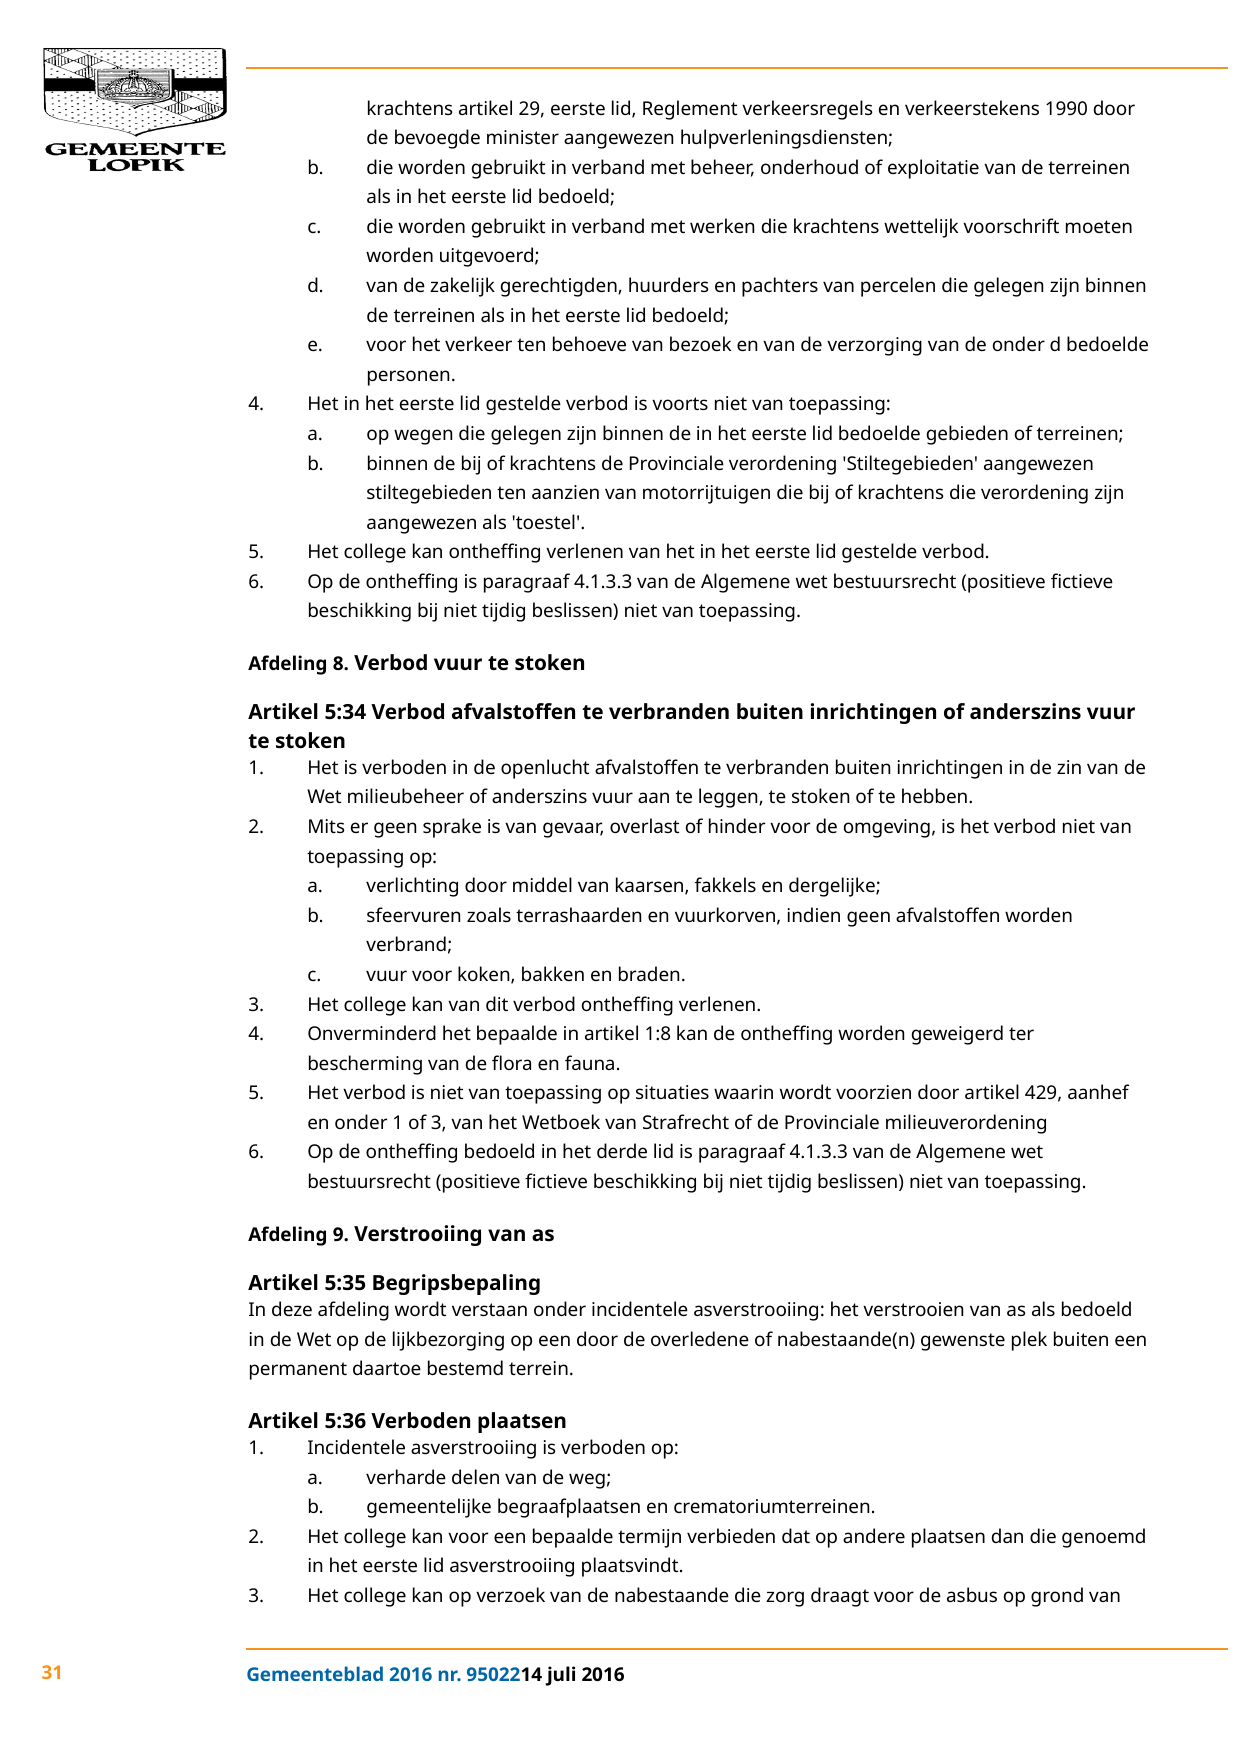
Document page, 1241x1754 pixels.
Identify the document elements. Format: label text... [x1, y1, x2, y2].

list Op de ontheffing bedoeld in het derde lid is paragraaf 4.1.3.3 van de Algemene wet bestuursrecht (positieve fictieve beschikking bij niet tijdig beslissen) niet van toepassing. [248, 1139, 1152, 1194]
list sfeervuren zoals terrashaarden en vuurkorven, indien geen afvalstoffen worden verbrand; [307, 902, 1152, 957]
list Onverminderd het bepaalde in artikel 1:8 kan de ontheffing worden geweigerd ter bescherming van de flora en fauna. [248, 1020, 1152, 1076]
list van de zakelijk gerechtigden, huurders en pachters van percelen die gelegen zijn binnen de terreinen als in het eerste lid bedoeld; [307, 272, 1152, 328]
list Op de ontheffing is paragraaf 4.1.3.3 van de Algemene wet bestuursrecht (positieve fictieve beschikking bij niet tijdig beslissen) niet van toepassing. [248, 568, 1152, 623]
list voor het verkeer ten behoeve van bezoek en van de verzorging van de onder d bedoelde personen. [307, 331, 1152, 387]
list die worden gebruikt in verband met werken die krachtens wettelijk voorschrift moeten worden uitgevoerd; [307, 213, 1152, 268]
list vuur voor koken, bakken en braden. [307, 961, 1152, 987]
list verharde delen van de weg; [307, 1464, 1152, 1490]
picture [41, 47, 231, 172]
text Artikel 5:34 Verbod afvalstoffen te verbranden buiten inrichtingen of anderszins vuur te stoken [248, 697, 1152, 754]
list Het college kan op verzoek van de nabestaande die zorg draagt voor de asbus op grond van [248, 1582, 1152, 1608]
list Het college kan van dit verbod ontheffing verlenen. [248, 991, 1152, 1017]
list op wegen die gelegen zijn binnen de in het eerste lid bedoelde gebieden of terreinen; [307, 420, 1152, 446]
text Afdeling 9. Verstrooiing van as [248, 1219, 1152, 1247]
list Het verbod is niet van toepassing op situaties waarin wordt voorzien door artikel 429, aanhef en onder 1 of 3, van het Wetboek van Strafrecht of de Provinciale milieuverordening [248, 1079, 1152, 1135]
list die worden gebruikt in verband met beheer, onderhoud of exploitatie van de terreinen als in het eerste lid bedoeld; [307, 154, 1152, 209]
list krachtens artikel 29, eerste lid, Reglement verkeersregels en verkeerstekens 1990 door de bevoegde minister aangewezen hulpverleningsdiensten; [307, 95, 1152, 150]
text Artikel 5:36 Verboden plaatsen [248, 1406, 1152, 1434]
text Afdeling 8. Verbod vuur te stoken [248, 648, 1152, 676]
list verlichting door middel van kaarsen, fakkels en dergelijke; [307, 872, 1152, 898]
list gemeentelijke begraafplaatsen en crematoriumterreinen. [307, 1493, 1152, 1519]
list Incidentele asverstrooiing is verboden op: [248, 1434, 1152, 1460]
list Het in het eerste lid gestelde verbod is voorts niet van toepassing: [248, 391, 1152, 416]
list Het college kan ontheffing verlenen van het in het eerste lid gestelde verbod. [248, 538, 1152, 564]
list Het is verboden in de openlucht afvalstoffen te verbranden buiten inrichtingen in de zin van de Wet milieubeheer of anderszins vuur aan te leggen, te stoken of te hebben. [248, 754, 1152, 809]
list binnen de bij of krachtens de Provinciale verordening 'Stiltegebieden' aangewezen stiltegebieden ten aanzien van motorrijtuigen die bij of krachtens die verordening zijn aangewezen als 'toestel'. [307, 450, 1152, 535]
list Het college kan voor een bepaalde termijn verbieden dat op andere plaatsen dan die genoemd in het eerste lid asverstrooiing plaatsvindt. [248, 1523, 1152, 1578]
text Artikel 5:35 Begripsbepaling [248, 1268, 1152, 1296]
text In deze afdeling wordt verstaan onder incidentele asverstrooiing: het verstrooien van as als bedoeld in de Wet op de lijkbezorging op een door de overledene of nabestaande(n) gewenste plek buiten een permanent daartoe bestemd terrein. [248, 1296, 1152, 1381]
list Mits er geen sprake is van gevaar, overlast of hinder voor de omgeving, is het verbod niet van toepassing op: [248, 813, 1152, 869]
